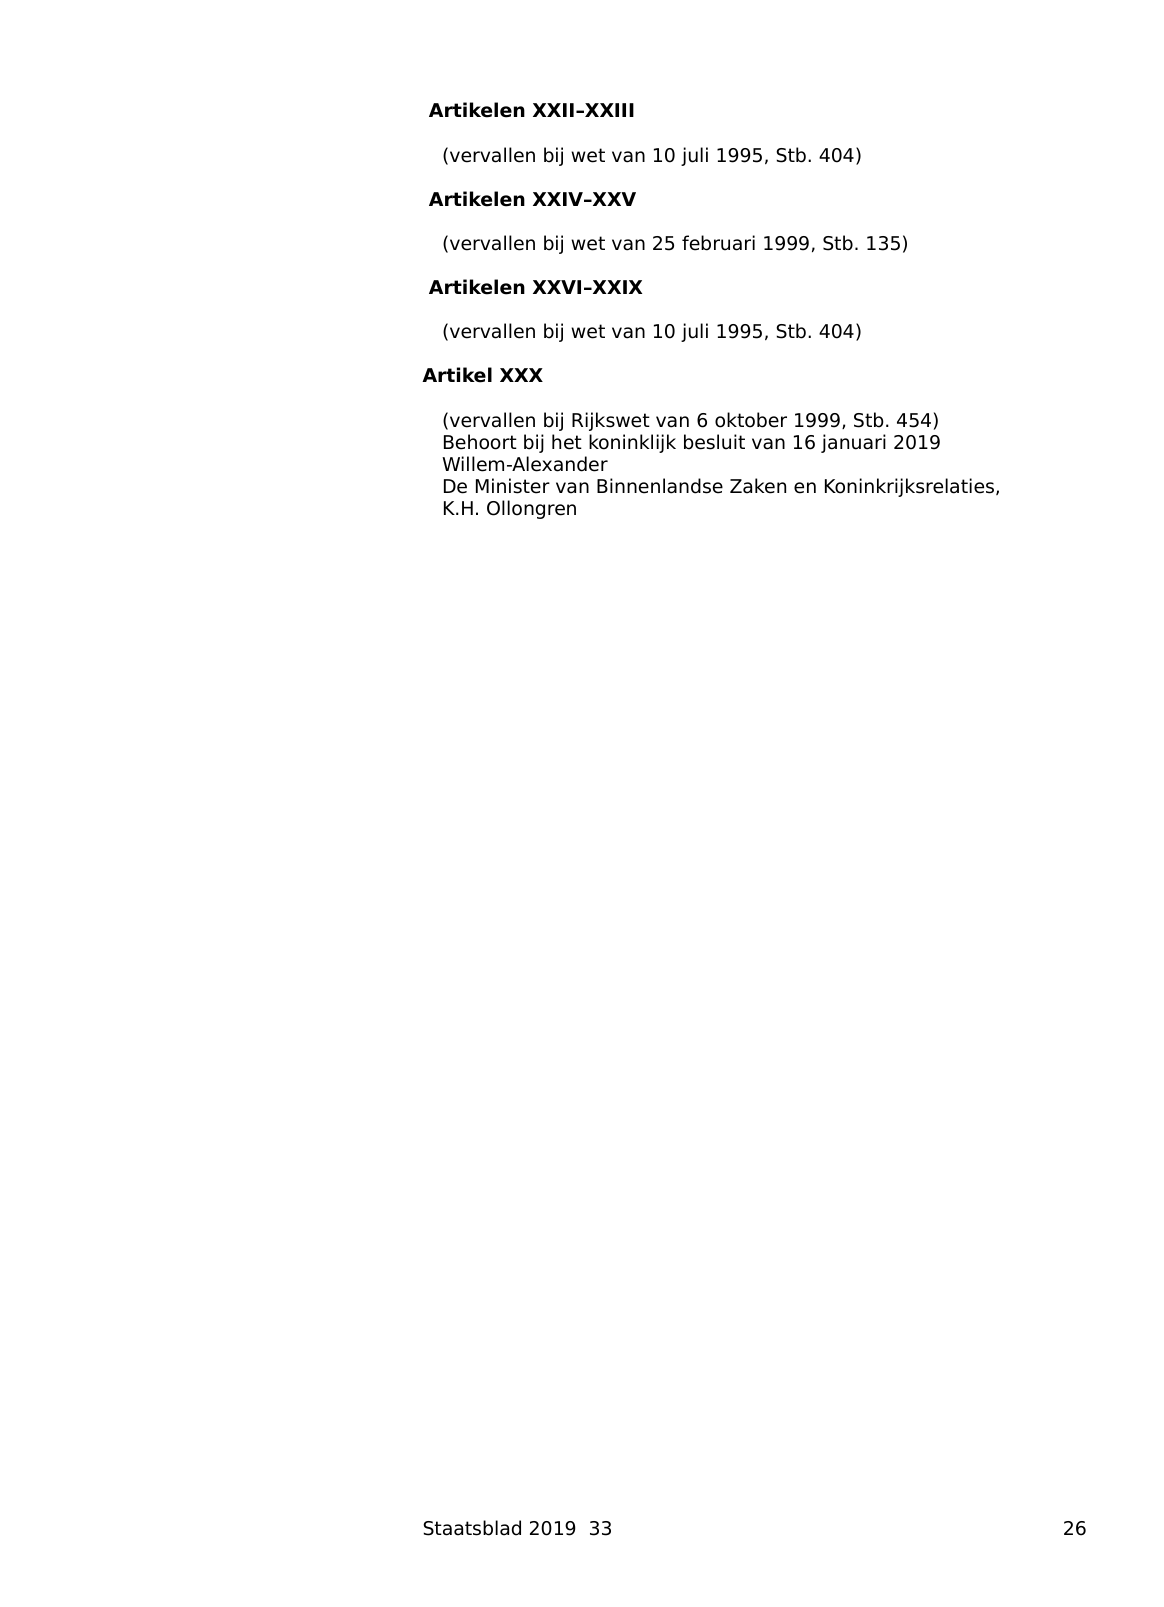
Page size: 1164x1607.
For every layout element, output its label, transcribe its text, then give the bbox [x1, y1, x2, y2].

subtitle Artikelen XXIV–XXV [422, 189, 1087, 211]
text Willem-Alexander [422, 453, 1087, 476]
text (vervallen bij wet van 25 februari 1999, Stb. 135) [422, 233, 1087, 255]
text K.H. Ollongren [422, 497, 1087, 519]
text Behoort bij het koninklijk besluit van 16 januari 2019 [422, 432, 1087, 453]
text (vervallen bij wet van 10 juli 1995, Stb. 404) [422, 144, 1087, 167]
text (vervallen bij wet van 10 juli 1995, Stb. 404) [422, 321, 1087, 343]
text (vervallen bij Rijkswet van 6 oktober 1999, Stb. 454) [422, 409, 1087, 432]
subtitle Artikel XXX [422, 365, 1087, 387]
subtitle Artikelen XXVI–XXIX [422, 277, 1087, 299]
text De Minister van Binnenlandse Zaken en Koninkrijksrelaties, [422, 476, 1087, 497]
subtitle Artikelen XXII–XXIII [422, 100, 1087, 122]
